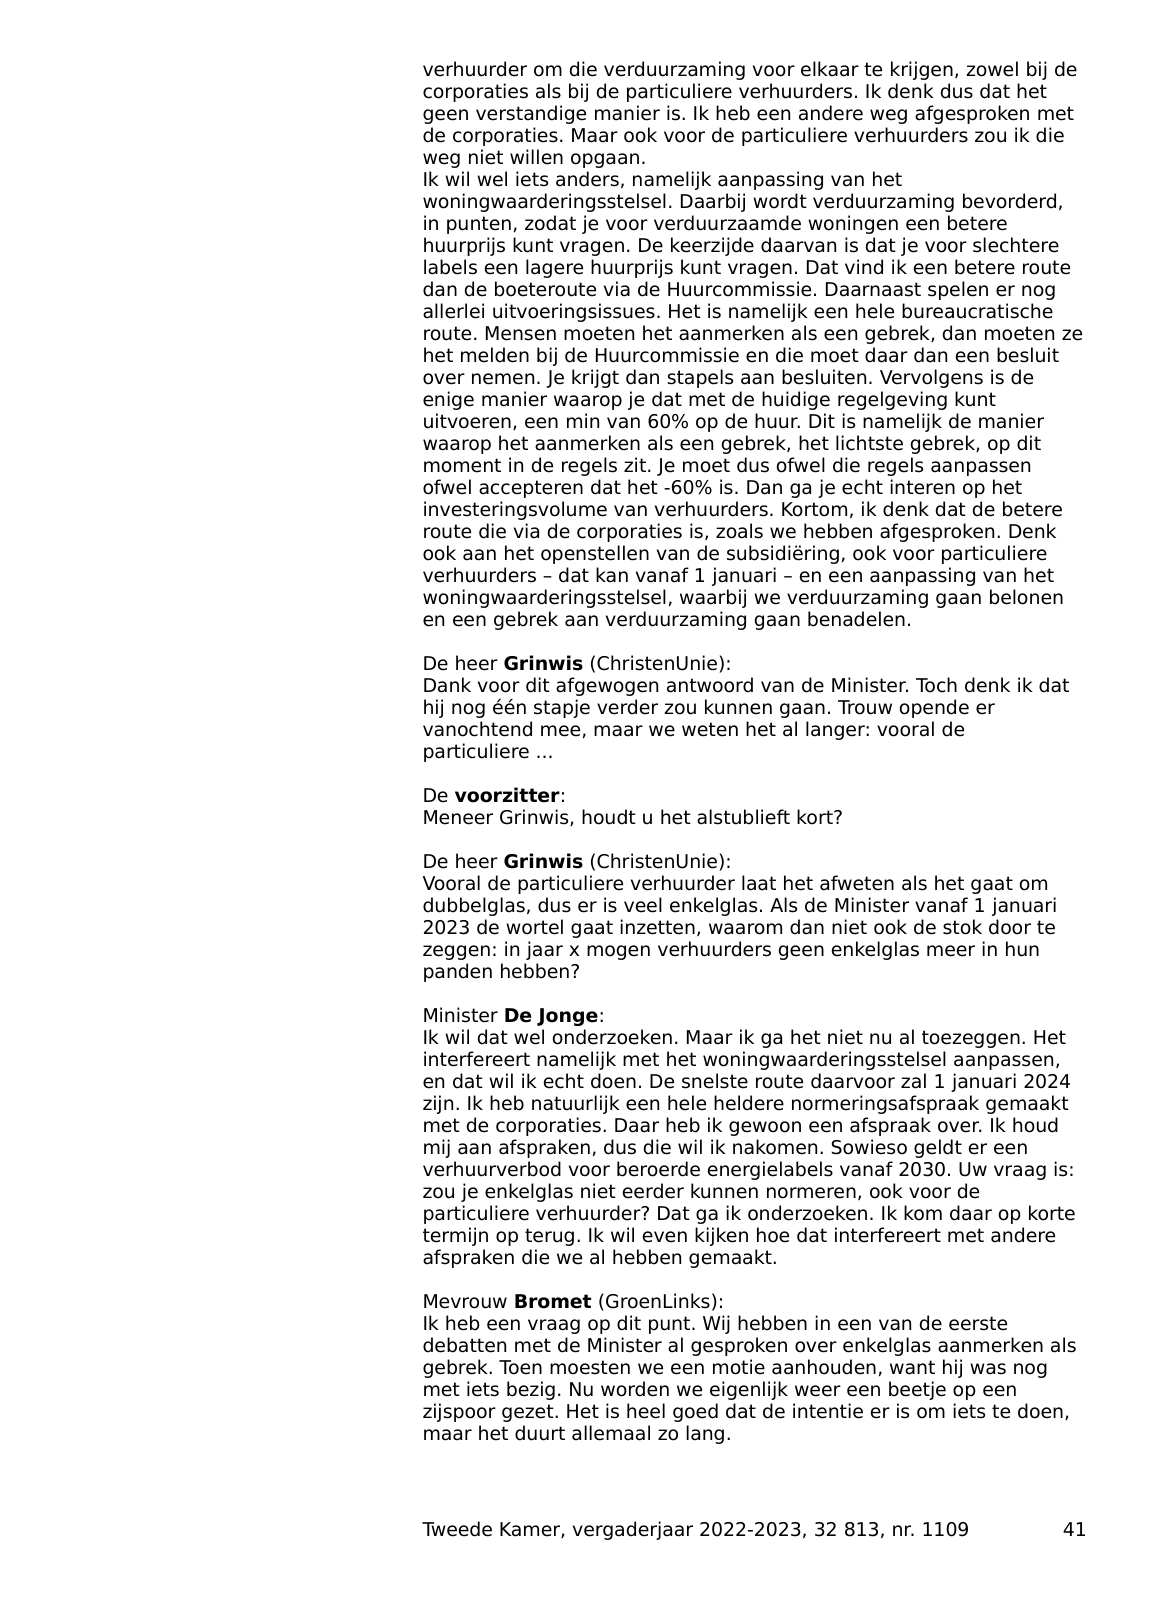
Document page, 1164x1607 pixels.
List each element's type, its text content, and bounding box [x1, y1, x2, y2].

text Ik wil wel iets anders, namelijk aanpassing van het woningwaarderingsstelsel. Daarbij wordt verduurzaming bevorderd, in punten, zodat je voor verduurzaamde woningen een betere huurprijs kunt vragen. De keerzijde daarvan is dat je voor slechtere labels een lagere huurprijs kunt vragen. Dat vind ik een betere route dan de boeteroute via de Huurcommissie. Daarnaast spelen er nog allerlei uitvoeringsissues. Het is namelijk een hele bureaucratische route. Mensen moeten het aanmerken als een gebrek, dan moeten ze het melden bij de Huurcommissie en die moet daar dan een besluit over nemen. Je krijgt dan stapels aan besluiten. Vervolgens is de enige manier waarop je dat met de huidige regelgeving kunt uitvoeren, een min van 60% op de huur. Dit is namelijk de manier waarop het aanmerken als een gebrek, het lichtste gebrek, op dit moment in de regels zit. Je moet dus ofwel die regels aanpassen ofwel accepteren dat het -60% is. Dan ga je echt interen op het investeringsvolume van verhuurders. Kortom, ik denk dat de betere route die via de corporaties is, zoals we hebben afgesproken. Denk ook aan het openstellen van de subsidiëring, ook voor particuliere verhuurders – dat kan vanaf 1 januari – en een aanpassing van het woningwaarderingsstelsel, waarbij we verduurzaming gaan belonen en een gebrek aan verduurzaming gaan benadelen. [422, 169, 1087, 631]
text De voorzitter: [422, 785, 1087, 807]
text Ik heb een vraag op dit punt. Wij hebben in een van de eerste debatten met de Minister al gesproken over enkelglas aanmerken als gebrek. Toen moesten we een motie aanhouden, want hij was nog met iets bezig. Nu worden we eigenlijk weer een beetje op een zijspoor gezet. Het is heel goed dat de intentie er is om iets te doen, maar het duurt allemaal zo lang. [422, 1313, 1087, 1445]
text Meneer Grinwis, houdt u het alstublieft kort? [422, 807, 1087, 829]
text De heer Grinwis (ChristenUnie): [422, 851, 1087, 873]
text De heer Grinwis (ChristenUnie): [422, 653, 1087, 675]
text Minister De Jonge: [422, 1005, 1087, 1027]
text Vooral de particuliere verhuurder laat het afweten als het gaat om dubbelglas, dus er is veel enkelglas. Als de Minister vanaf 1 januari 2023 de wortel gaat inzetten, waarom dan niet ook de stok door te zeggen: in jaar x mogen verhuurders geen enkelglas meer in hun panden hebben? [422, 873, 1087, 983]
text verhuurder om die verduurzaming voor elkaar te krijgen, zowel bij de corporaties als bij de particuliere verhuurders. Ik denk dus dat het geen verstandige manier is. Ik heb een andere weg afgesproken met de corporaties. Maar ook voor de particuliere verhuurders zou ik die weg niet willen opgaan. [422, 59, 1087, 169]
text Dank voor dit afgewogen antwoord van de Minister. Toch denk ik dat hij nog één stapje verder zou kunnen gaan. Trouw opende er vanochtend mee, maar we weten het al langer: vooral de particuliere ... [422, 675, 1087, 763]
text Ik wil dat wel onderzoeken. Maar ik ga het niet nu al toezeggen. Het interfereert namelijk met het woningwaarderingsstelsel aanpassen, en dat wil ik echt doen. De snelste route daarvoor zal 1 januari 2024 zijn. Ik heb natuurlijk een hele heldere normeringsafspraak gemaakt met de corporaties. Daar heb ik gewoon een afspraak over. Ik houd mij aan afspraken, dus die wil ik nakomen. Sowieso geldt er een verhuurverbod voor beroerde energielabels vanaf 2030. Uw vraag is: zou je enkelglas niet eerder kunnen normeren, ook voor de particuliere verhuurder? Dat ga ik onderzoeken. Ik kom daar op korte termijn op terug. Ik wil even kijken hoe dat interfereert met andere afspraken die we al hebben gemaakt. [422, 1027, 1087, 1269]
text Mevrouw Bromet (GroenLinks): [422, 1291, 1087, 1313]
